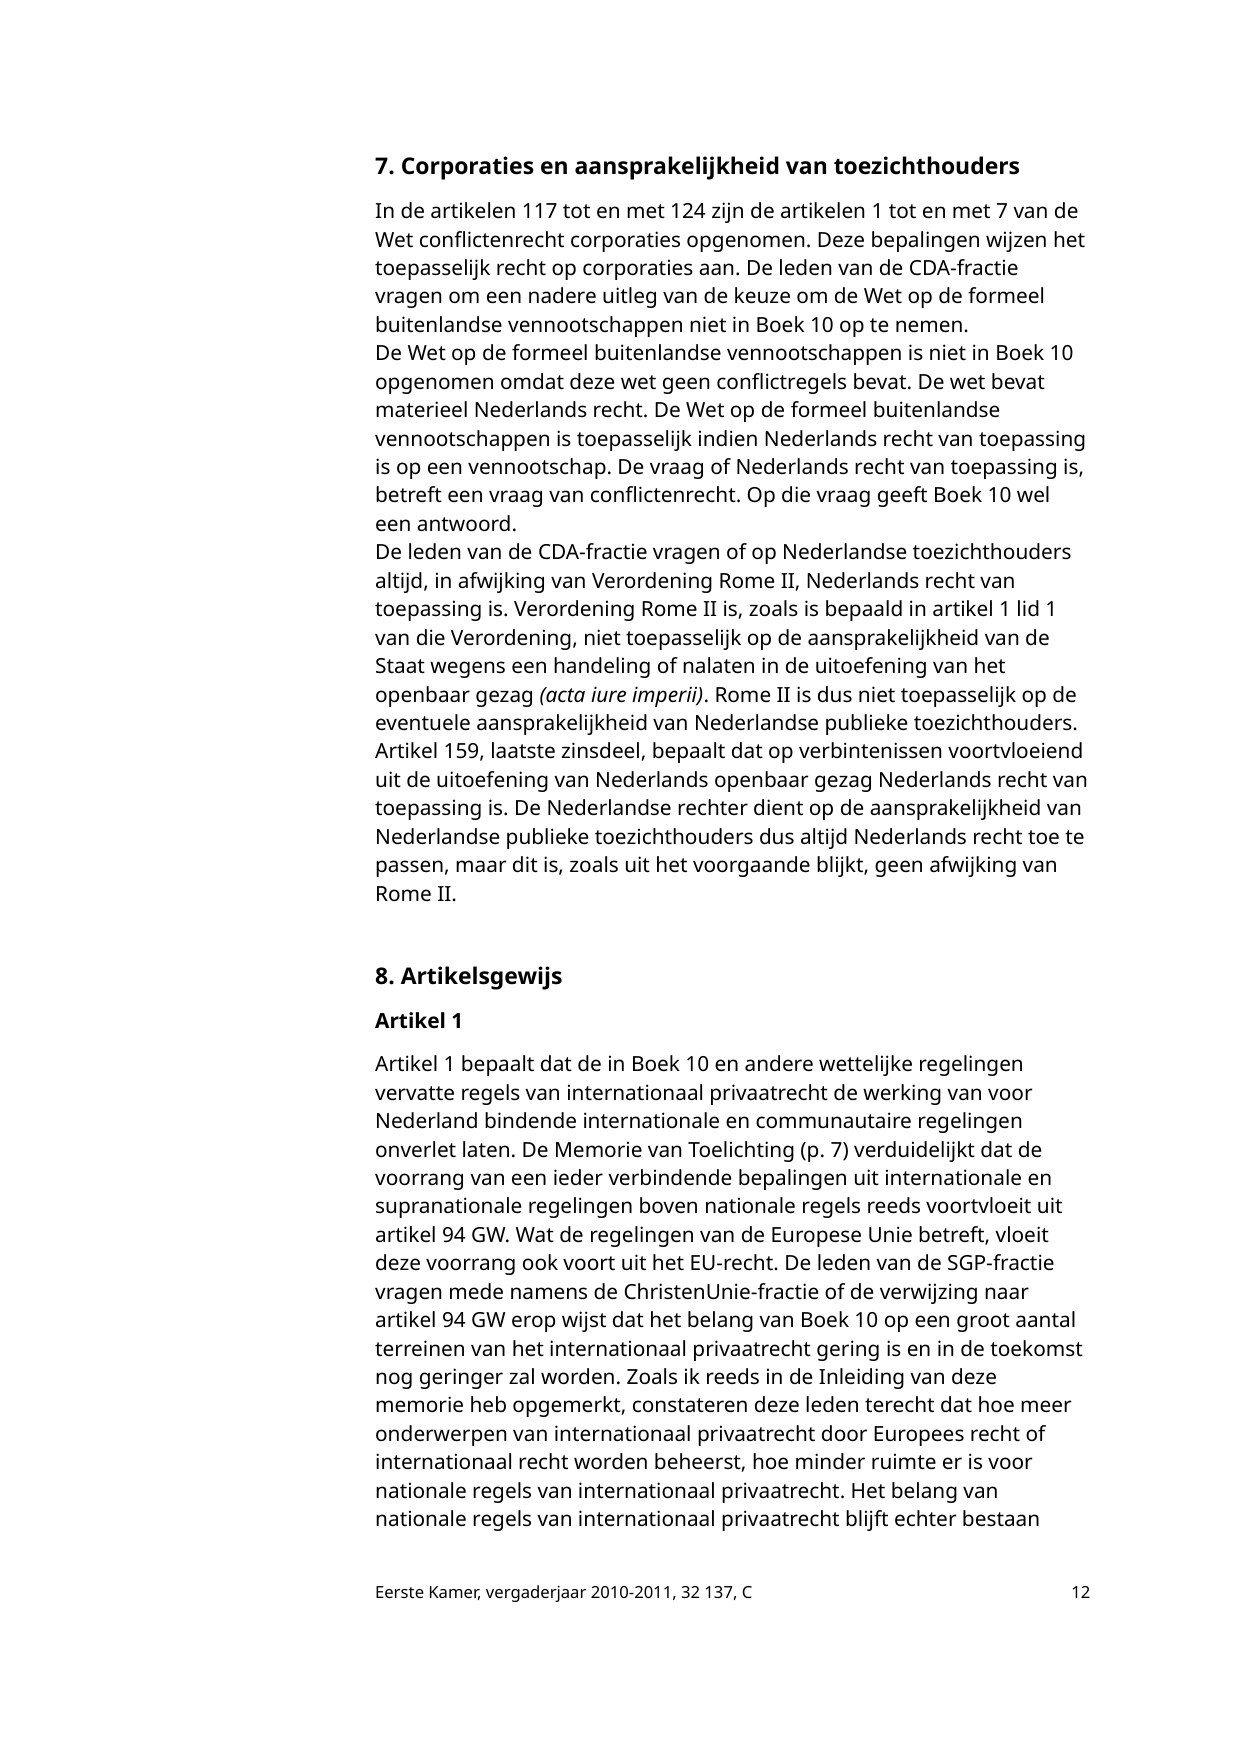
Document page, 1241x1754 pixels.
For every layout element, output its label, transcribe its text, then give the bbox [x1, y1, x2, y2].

text De leden van de CDA-fractie vragen of op Nederlandse toezichthouders altijd, in afwijking van Verordening Rome II, Nederlands recht van toepassing is. Verordening Rome II is, zoals is bepaald in artikel 1 lid 1 van die Verordening, niet toepasselijk op de aansprakelijkheid van de Staat wegens een handeling of nalaten in de uitoefening van het openbaar gezag (acta iure imperii). Rome II is dus niet toepasselijk op de eventuele aansprakelijkheid van Nederlandse publieke toezichthouders. Artikel 159, laatste zinsdeel, bepaalt dat op verbintenissen voortvloeiend uit de uitoefening van Nederlands openbaar gezag Nederlands recht van toepassing is. De Nederlandse rechter dient op de aansprakelijkheid van Nederlandse publieke toezichthouders dus altijd Nederlands recht toe te passen, maar dit is, zoals uit het voorgaande blijkt, geen afwijking van Rome II. [375, 537, 1090, 907]
subtitle 7. Corporaties en aansprakelijkheid van toezichthouders [375, 150, 1090, 181]
text Artikel 1 [375, 1006, 1090, 1034]
text De Wet op de formeel buitenlandse vennootschappen is niet in Boek 10 opgenomen omdat deze wet geen conflictregels bevat. De wet bevat materieel Nederlands recht. De Wet op de formeel buitenlandse vennootschappen is toepasselijk indien Nederlands recht van toepassing is op een vennootschap. De vraag of Nederlands recht van toepassing is, betreft een vraag van conflictenrecht. Op die vraag geeft Boek 10 wel een antwoord. [375, 338, 1090, 537]
text In de artikelen 117 tot en met 124 zijn de artikelen 1 tot en met 7 van de Wet conflictenrecht corporaties opgenomen. Deze bepalingen wijzen het toepasselijk recht op corporaties aan. De leden van de CDA-fractie vragen om een nadere uitleg van de keuze om de Wet op de formeel buitenlandse vennootschappen niet in Boek 10 op te nemen. [375, 196, 1090, 338]
text Artikel 1 bepaalt dat de in Boek 10 en andere wettelijke regelingen vervatte regels van internationaal privaatrecht de werking van voor Nederland bindende internationale en communautaire regelingen onverlet laten. De Memorie van Toelichting (p. 7) verduidelijkt dat de voorrang van een ieder verbindende bepalingen uit internationale en supranationale regelingen boven nationale regels reeds voortvloeit uit artikel 94 GW. Wat de regelingen van de Europese Unie betreft, vloeit deze voorrang ook voort uit het EU-recht. De leden van de SGP-fractie vragen mede namens de ChristenUnie-fractie of de verwijzing naar artikel 94 GW erop wijst dat het belang van Boek 10 op een groot aantal terreinen van het internationaal privaatrecht gering is en in de toekomst nog geringer zal worden. Zoals ik reeds in de Inleiding van deze memorie heb opgemerkt, constateren deze leden terecht dat hoe meer onderwerpen van internationaal privaatrecht door Europees recht of internationaal recht worden beheerst, hoe minder ruimte er is voor nationale regels van internationaal privaatrecht. Het belang van nationale regels van internationaal privaatrecht blijft echter bestaan [375, 1049, 1090, 1533]
subtitle 8. Artikelsgewijs [375, 960, 1090, 991]
